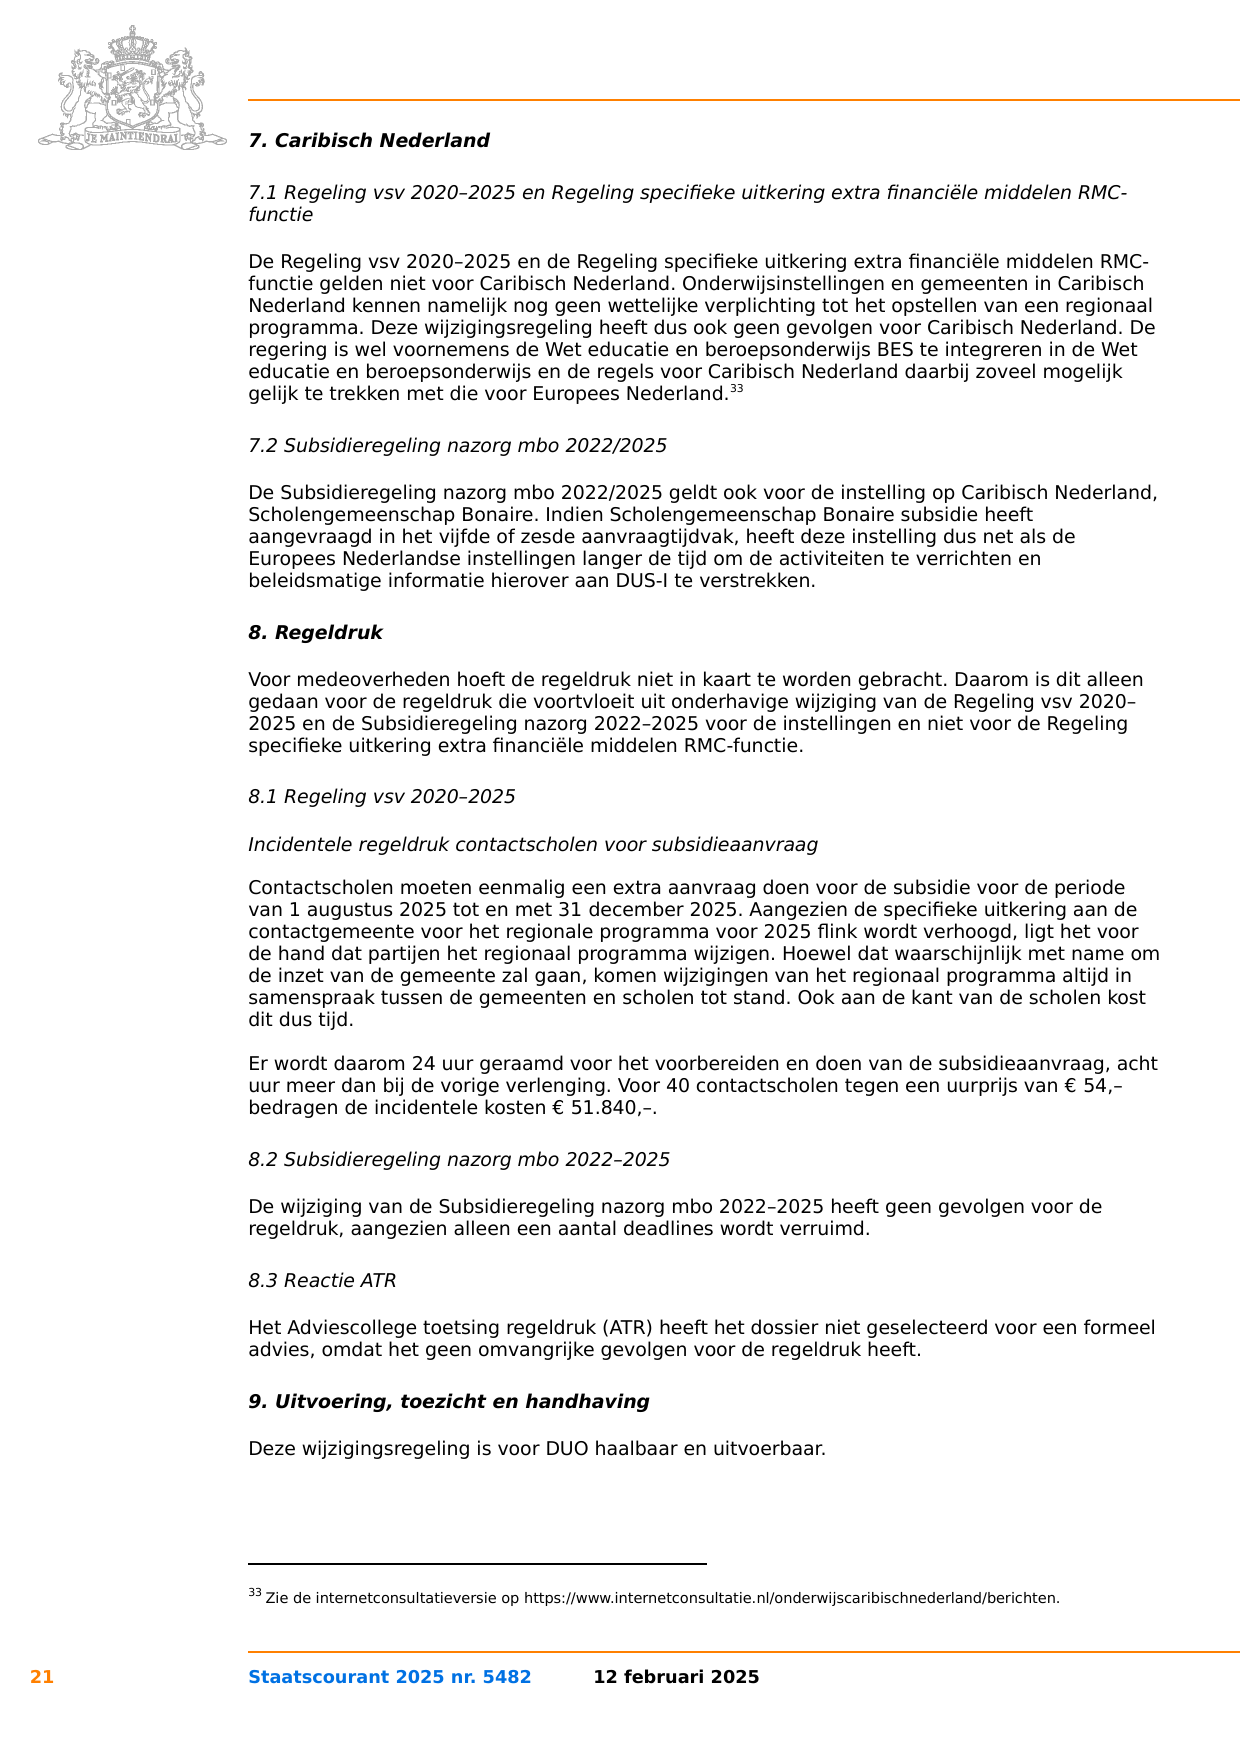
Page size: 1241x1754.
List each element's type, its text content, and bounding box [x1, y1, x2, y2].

picture [38, 25, 227, 150]
subtitle Incidentele regeldruk contactscholen voor subsidieaanvraag [248, 833, 1163, 855]
text De wijziging van de Subsidieregeling nazorg mbo 2022–2025 heeft geen gevolgen voor de regeldruk, aangezien alleen een aantal deadlines wordt verruimd. [248, 1196, 1163, 1240]
text De Subsidieregeling nazorg mbo 2022/2025 geldt ook voor de instelling op Caribisch Nederland, Scholengemeenschap Bonaire. Indien Scholengemeenschap Bonaire subsidie heeft aangevraagd in het vijfde of zesde aanvraagtijdvak, heeft deze instelling dus net als de Europees Nederlandse instellingen langer de tijd om de activiteiten te verrichten en beleidsmatige informatie hierover aan DUS-I te verstrekken. [248, 482, 1163, 592]
subtitle 8.1 Regeling vsv 2020–2025 [248, 786, 1163, 808]
subtitle 8.3 Reactie ATR [248, 1270, 1163, 1292]
text Contactscholen moeten eenmalig een extra aanvraag doen voor de subsidie voor de periode van 1 augustus 2025 tot en met 31 december 2025. Aangezien de specifieke uitkering aan de contactgemeente voor het regionale programma voor 2025 flink wordt verhoogd, ligt het voor de hand dat partijen het regionaal programma wijzigen. Hoewel dat waarschijnlijk met name om de inzet van de gemeente zal gaan, komen wijzigingen van het regionaal programma altijd in samenspraak tussen de gemeenten en scholen tot stand. Ook aan de kant van de scholen kost dit dus tijd. [248, 877, 1163, 1031]
text Er wordt daarom 24 uur geraamd voor het voorbereiden en doen van de subsidieaanvraag, acht uur meer dan bij de vorige verlenging. Voor 40 contactscholen tegen een uurprijs van € 54,– bedragen de incidentele kosten € 51.840,–. [248, 1053, 1163, 1119]
subtitle 8.2 Subsidieregeling nazorg mbo 2022–2025 [248, 1149, 1163, 1171]
text De Regeling vsv 2020–2025 en de Regeling specifieke uitkering extra financiële middelen RMC-functie gelden niet voor Caribisch Nederland. Onderwijsinstellingen en gemeenten in Caribisch Nederland kennen namelijk nog geen wettelijke verplichting tot het opstellen van een regionaal programma. Deze wijzigingsregeling heeft dus ook geen gevolgen voor Caribisch Nederland. De regering is wel voornemens de Wet educatie en beroepsonderwijs BES te integreren in de Wet educatie en beroepsonderwijs en de regels voor Caribisch Nederland daarbij zoveel mogelijk gelijk te trekken met die voor Europees Nederland. [248, 251, 1163, 405]
subtitle 7.2 Subsidieregeling nazorg mbo 2022/2025 [248, 435, 1163, 457]
subtitle 7.1 Regeling vsv 2020–2025 en Regeling specifieke uitkering extra financiële middelen RMC-functie [248, 182, 1163, 226]
text Deze wijzigingsregeling is voor DUO haalbaar en uitvoerbaar. [248, 1438, 1163, 1460]
subtitle 7. Caribisch Nederland [248, 130, 1163, 152]
text Zie de internetconsultatieversie op https://www.internetconsultatie.nl/onderwijscaribischnederland/berichten. [248, 1586, 1163, 1608]
text Het Adviescollege toetsing regeldruk (ATR) heeft het dossier niet geselecteerd voor een formeel advies, omdat het geen omvangrijke gevolgen voor de regeldruk heeft. [248, 1317, 1163, 1361]
text Voor medeoverheden hoeft de regeldruk niet in kaart te worden gebracht. Daarom is dit alleen gedaan voor de regeldruk die voortvloeit uit onderhavige wijziging van de Regeling vsv 2020–2025 en de Subsidieregeling nazorg 2022–2025 voor de instellingen en niet voor de Regeling specifieke uitkering extra financiële middelen RMC-functie. [248, 668, 1163, 756]
subtitle 8. Regeldruk [248, 622, 1163, 643]
subtitle 9. Uitvoering, toezicht en handhaving [248, 1391, 1163, 1413]
